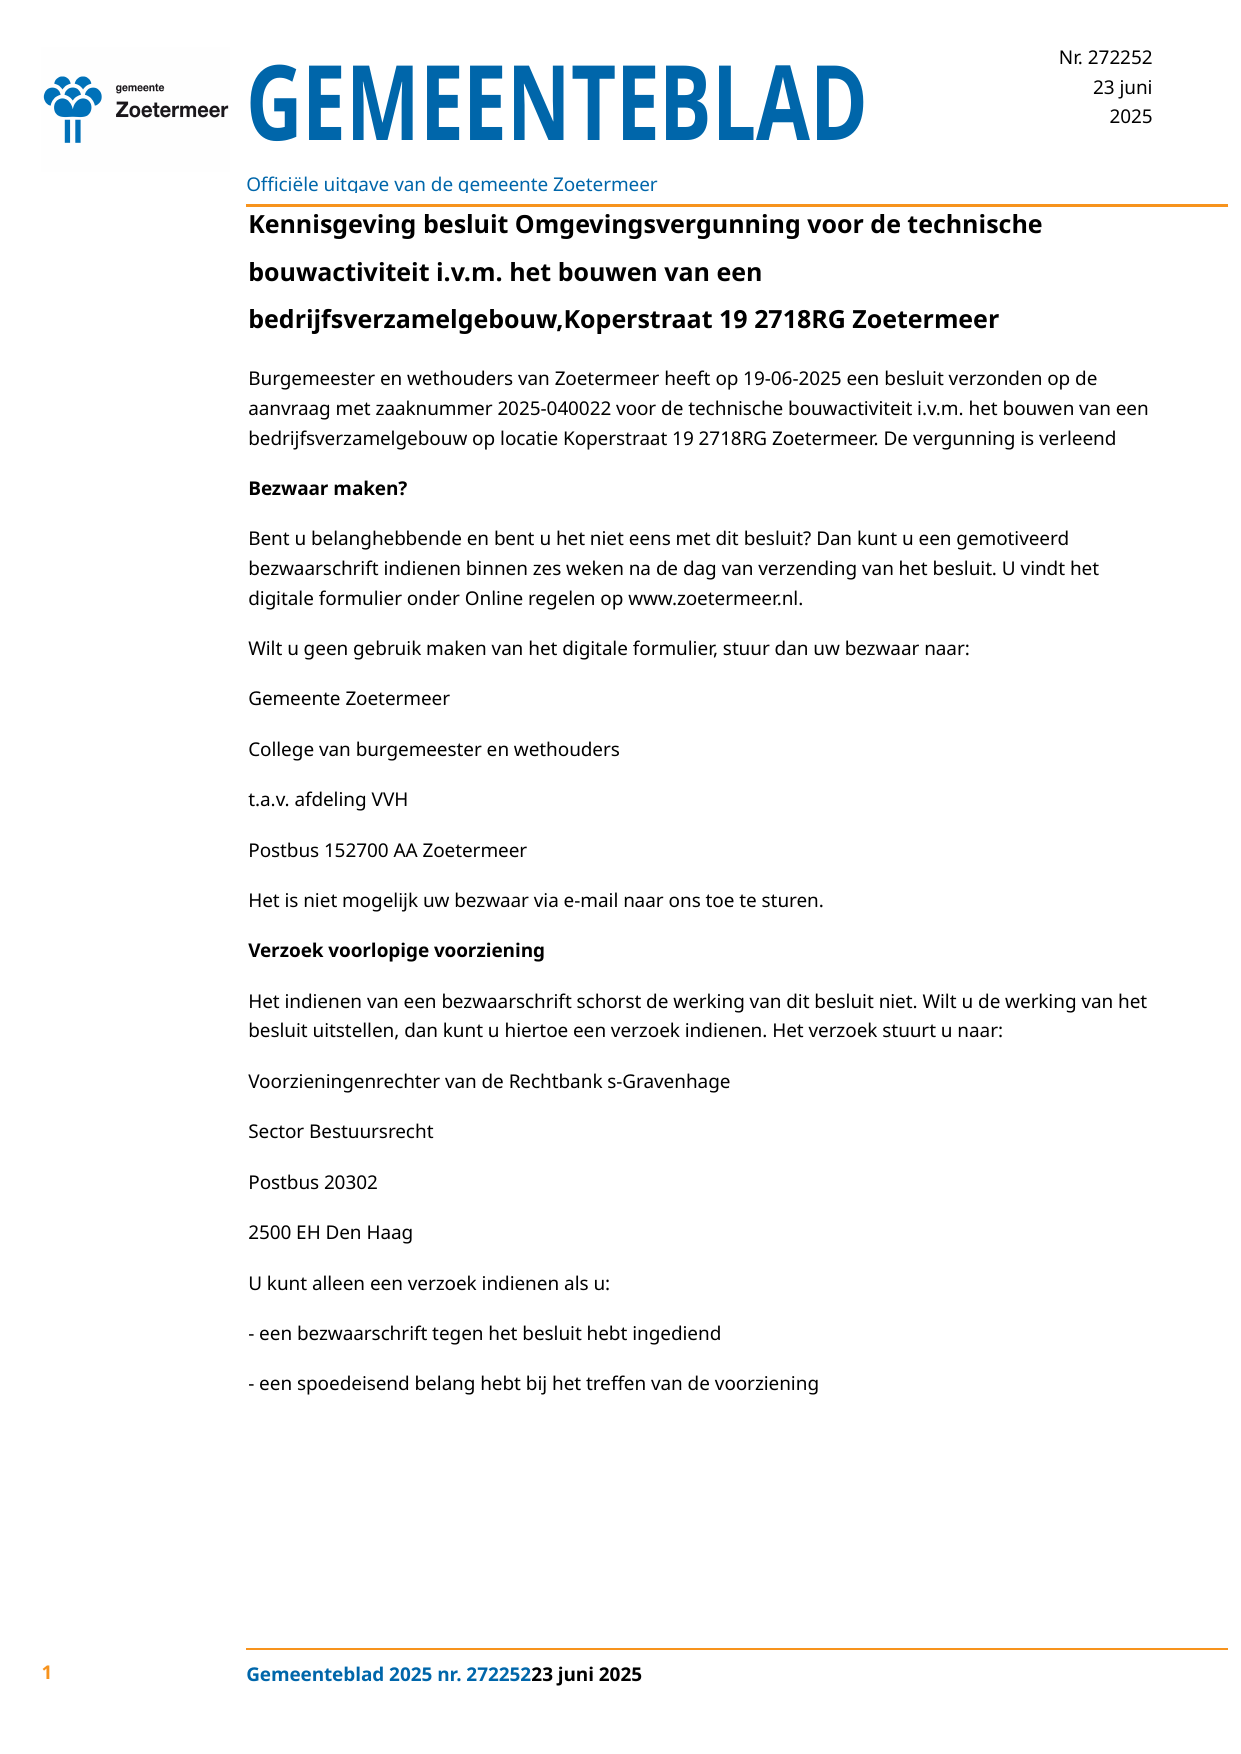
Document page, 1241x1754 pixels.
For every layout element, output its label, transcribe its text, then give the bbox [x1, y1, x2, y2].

text Sector Bestuursrecht [248, 1118, 1152, 1144]
text 2500 EH Den Haag [248, 1219, 1152, 1245]
picture [41, 47, 231, 172]
text Bezwaar maken? [248, 475, 1152, 501]
text t.a.v. afdeling VVH [248, 786, 1152, 812]
text - een bezwaarschrift tegen het besluit hebt ingediend [248, 1320, 1152, 1346]
text Burgemeester en wethouders van Zoetermeer heeft op 19-06-2025 een besluit verzonden op de aanvraag met zaaknummer 2025-040022 voor de technische bouwactiviteit i.v.m. het bouwen van een bedrijfsverzamelgebouw op locatie Koperstraat 19 2718RG Zoetermeer. De vergunning is verleend [248, 366, 1152, 450]
text U kunt alleen een verzoek indienen als u: [248, 1270, 1152, 1295]
text Gemeente Zoetermeer [248, 686, 1152, 711]
text Kennisgeving besluit Omgevingsvergunning voor de technische bouwactiviteit i.v.m. het bouwen van een bedrijfsverzamelgebouw,Koperstraat 19 2718RG Zoetermeer [248, 207, 1152, 336]
text Wilt u geen gebruik maken van het digitale formulier, stuur dan uw bezwaar naar: [248, 635, 1152, 661]
text Verzoek voorlopige voorziening [248, 938, 1152, 963]
text Bent u belanghebbende en bent u het niet eens met dit besluit? Dan kunt u een gemotiveerd bezwaarschrift indienen binnen zes weken na de dag van verzending van het besluit. U vindt het digitale formulier onder Online regelen op www.zoetermeer.nl. [248, 526, 1152, 610]
text - een spoedeisend belang hebt bij het treffen van de voorziening [248, 1371, 1152, 1396]
text Postbus 20302 [248, 1169, 1152, 1194]
text Het is niet mogelijk uw bezwaar via e-mail naar ons toe te sturen. [248, 887, 1152, 913]
text Postbus 152700 AA Zoetermeer [248, 837, 1152, 862]
text College van burgemeester en wethouders [248, 736, 1152, 762]
text Voorzieningenrechter van de Rechtbank s-Gravenhage [248, 1068, 1152, 1094]
text Het indienen van een bezwaarschrift schorst de werking van dit besluit niet. Wilt u de werking van het besluit uitstellen, dan kunt u hiertoe een verzoek indienen. Het verzoek stuurt u naar: [248, 988, 1152, 1043]
